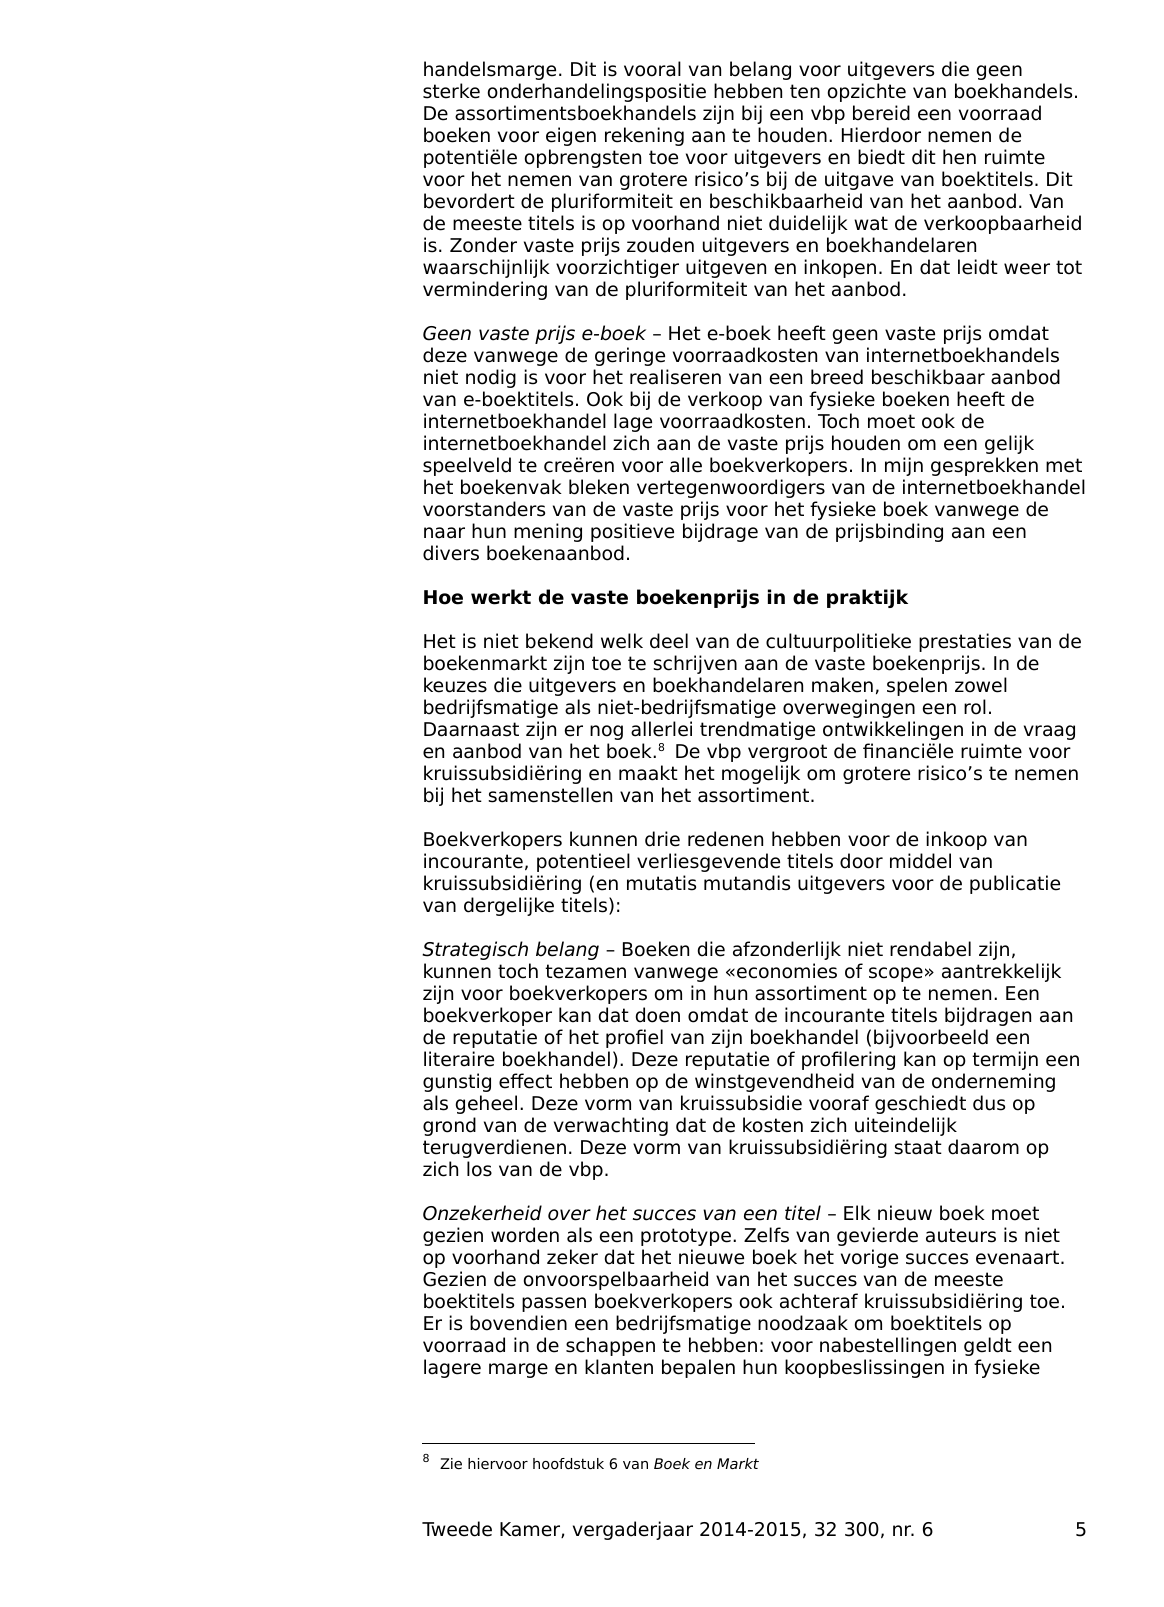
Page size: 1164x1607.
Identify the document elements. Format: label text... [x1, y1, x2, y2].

text Het is niet bekend welk deel van de cultuurpolitieke prestaties van de boekenmarkt zijn toe te schrijven aan de vaste boekenprijs. In de keuzes die uitgevers en boekhandelaren maken, spelen zowel bedrijfsmatige als niet-bedrijfsmatige overwegingen een rol. Daarnaast zijn er nog allerlei trendmatige ontwikkelingen in de vraag en aanbod van het boek. De vbp vergroot de financiële ruimte voor kruissubsidiëring en maakt het mogelijk om grotere risico’s te nemen bij het samenstellen van het assortiment. [422, 631, 1087, 807]
text Onzekerheid over het succes van een titel – Elk nieuw boek moet gezien worden als een prototype. Zelfs van gevierde auteurs is niet op voorhand zeker dat het nieuwe boek het vorige succes evenaart. Gezien de onvoorspelbaarheid van het succes van de meeste boektitels passen boekverkopers ook achteraf kruissubsidiëring toe. Er is bovendien een bedrijfsmatige noodzaak om boektitels op voorraad in de schappen te hebben: voor nabestellingen geldt een lagere marge en klanten bepalen hun koopbeslissingen in fysieke [422, 1203, 1087, 1379]
text Zie hiervoor hoofdstuk 6 van Boek en Markt [422, 1452, 1087, 1474]
text Strategisch belang – Boeken die afzonderlijk niet rendabel zijn, kunnen toch tezamen vanwege «economies of scope» aantrekkelijk zijn voor boekverkopers om in hun assortiment op te nemen. Een boekverkoper kan dat doen omdat de incourante titels bijdragen aan de reputatie of het profiel van zijn boekhandel (bijvoorbeeld een literaire boekhandel). Deze reputatie of profilering kan op termijn een gunstig effect hebben op de winstgevendheid van de onderneming als geheel. Deze vorm van kruissubsidie vooraf geschiedt dus op grond van de verwachting dat de kosten zich uiteindelijk terugverdienen. Deze vorm van kruissubsidiëring staat daarom op zich los van de vbp. [422, 939, 1087, 1181]
text Boekverkopers kunnen drie redenen hebben voor de inkoop van incourante, potentieel verliesgevende titels door middel van kruissubsidiëring (en mutatis mutandis uitgevers voor de publicatie van dergelijke titels): [422, 829, 1087, 917]
subtitle Hoe werkt de vaste boekenprijs in de praktijk [422, 587, 1087, 609]
text Geen vaste prijs e-boek – Het e-boek heeft geen vaste prijs omdat deze vanwege de geringe voorraadkosten van internetboekhandels niet nodig is voor het realiseren van een breed beschikbaar aanbod van e-boektitels. Ook bij de verkoop van fysieke boeken heeft de internetboekhandel lage voorraadkosten. Toch moet ook de internetboekhandel zich aan de vaste prijs houden om een gelijk speelveld te creëren voor alle boekverkopers. In mijn gesprekken met het boekenvak bleken vertegenwoordigers van de internetboekhandel voorstanders van de vaste prijs voor het fysieke boek vanwege de naar hun mening positieve bijdrage van de prijsbinding aan een divers boekenaanbod. [422, 323, 1087, 565]
text handelsmarge. Dit is vooral van belang voor uitgevers die geen sterke onderhandelingspositie hebben ten opzichte van boekhandels. De assortimentsboekhandels zijn bij een vbp bereid een voorraad boeken voor eigen rekening aan te houden. Hierdoor nemen de potentiële opbrengsten toe voor uitgevers en biedt dit hen ruimte voor het nemen van grotere risico’s bij de uitgave van boektitels. Dit bevordert de pluriformiteit en beschikbaarheid van het aanbod. Van de meeste titels is op voorhand niet duidelijk wat de verkoopbaarheid is. Zonder vaste prijs zouden uitgevers en boekhandelaren waarschijnlijk voorzichtiger uitgeven en inkopen. En dat leidt weer tot vermindering van de pluriformiteit van het aanbod. [422, 59, 1087, 301]
